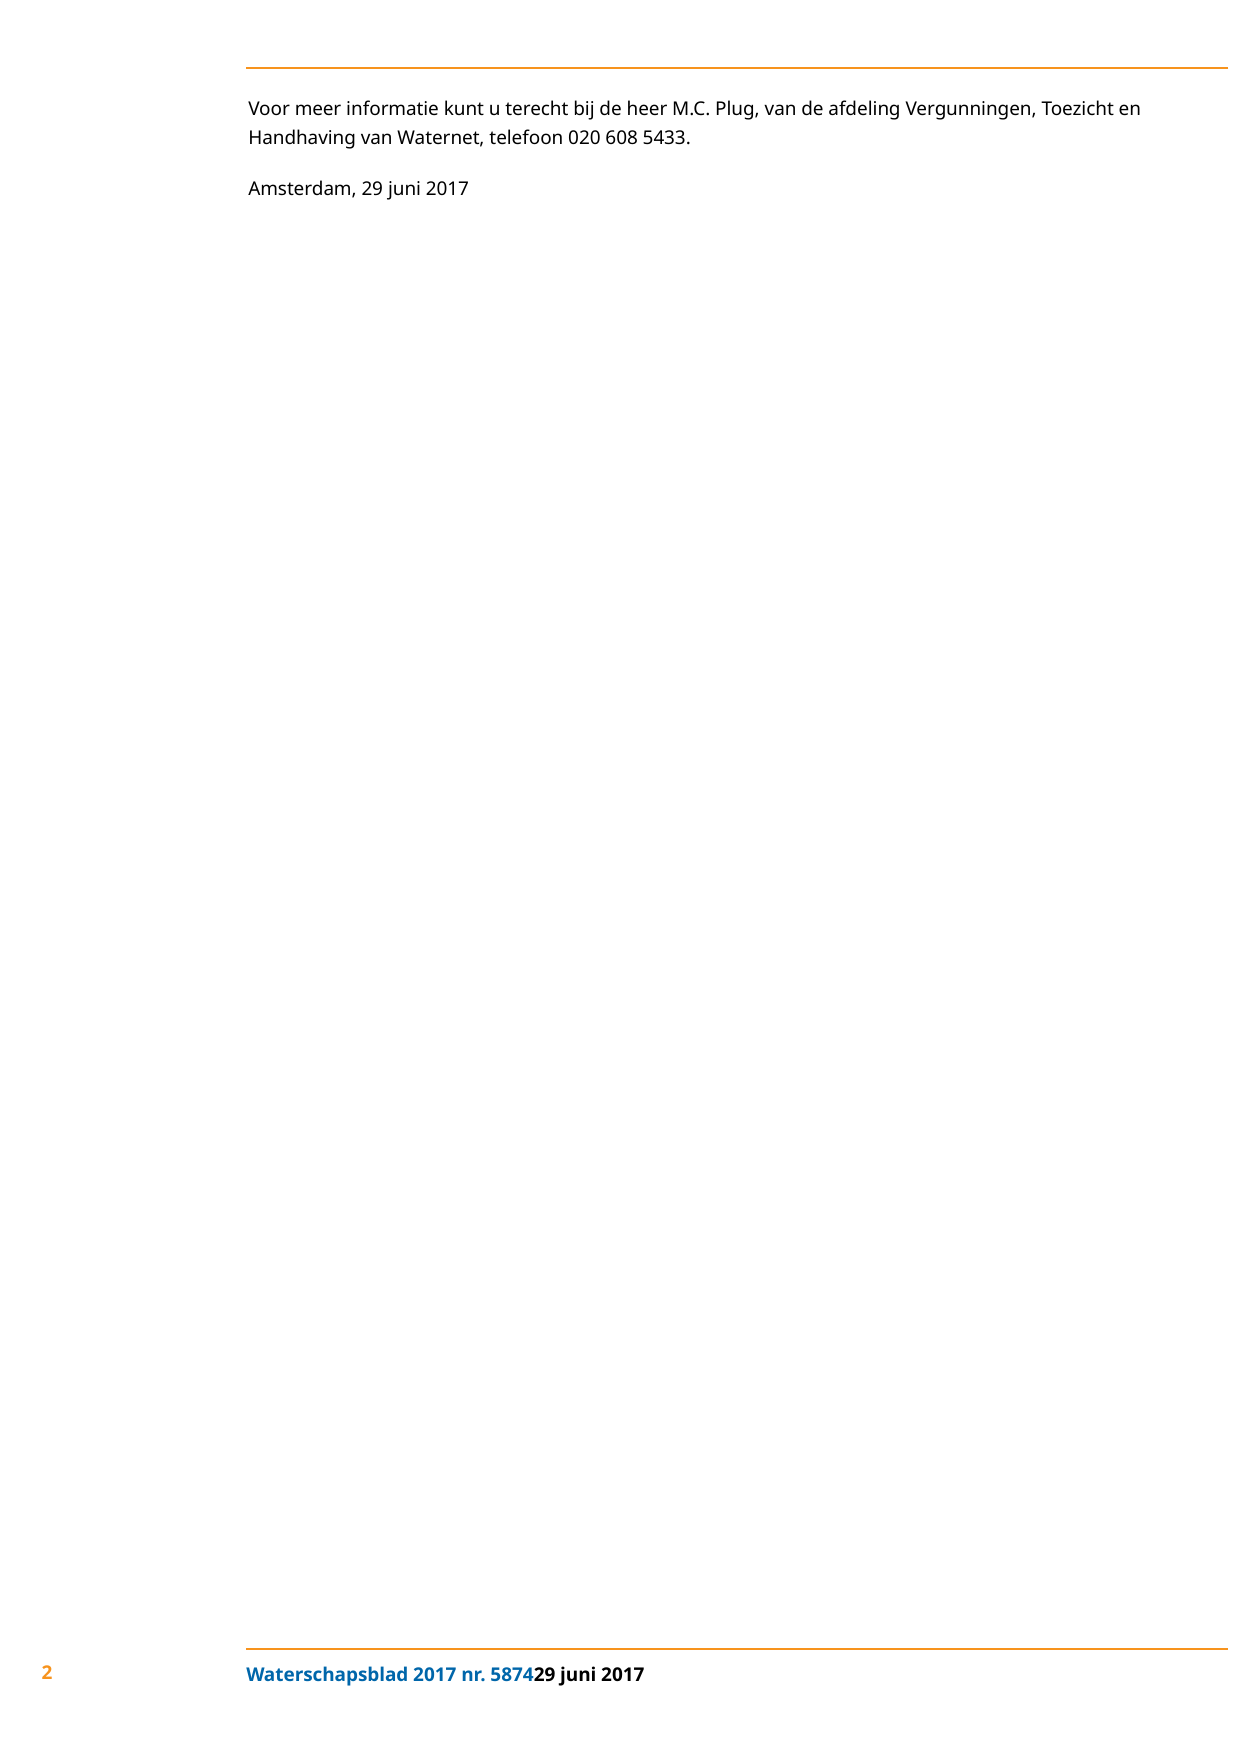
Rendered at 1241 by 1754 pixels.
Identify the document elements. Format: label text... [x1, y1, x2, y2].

text Amsterdam, 29 juni 2017 [248, 175, 1152, 201]
text Voor meer informatie kunt u terecht bij de heer M.C. Plug, van de afdeling Vergunningen, Toezicht en Handhaving van Waternet, telefoon 020 608 5433. [248, 95, 1152, 150]
picture [41, 47, 231, 172]
